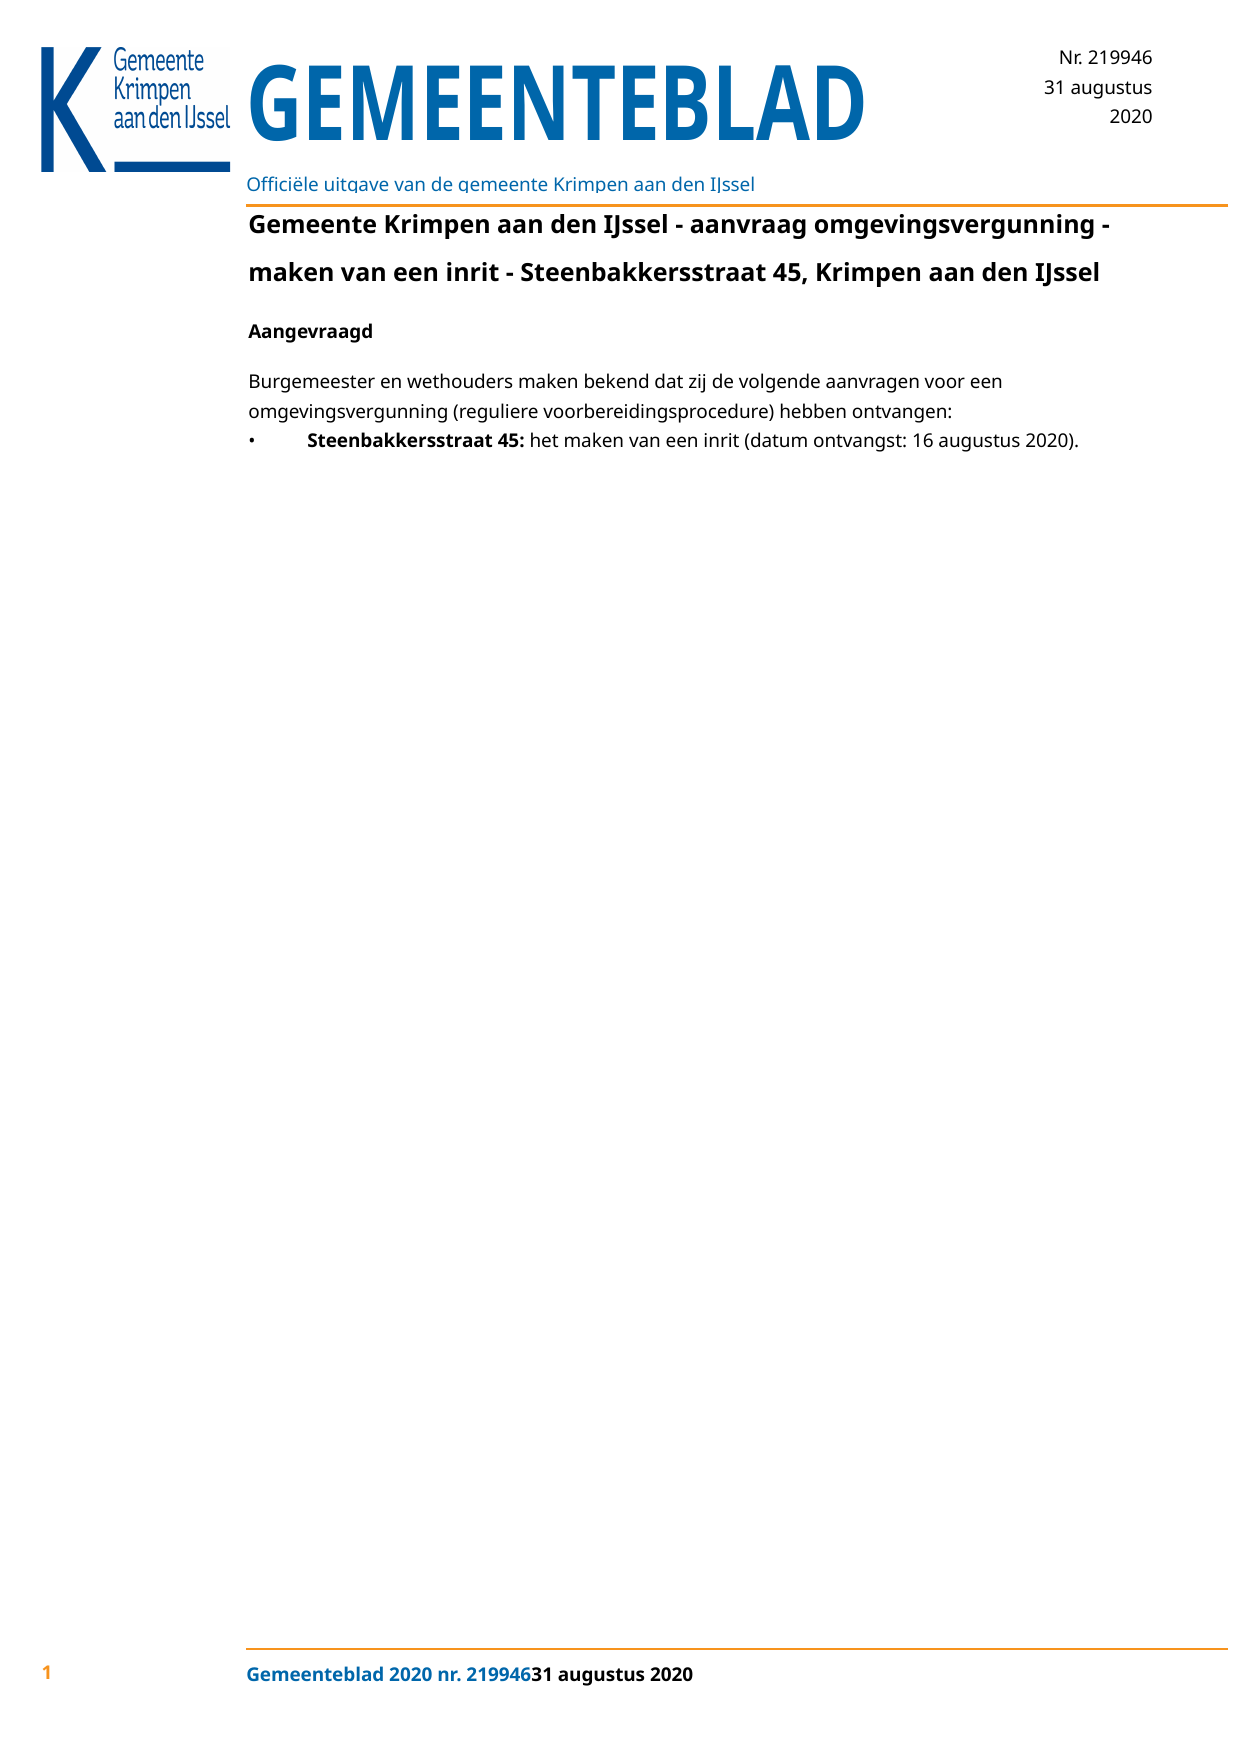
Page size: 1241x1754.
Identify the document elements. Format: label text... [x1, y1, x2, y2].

picture [41, 47, 231, 172]
text Burgemeester en wethouders maken bekend dat zij de volgende aanvragen voor een omgevingsvergunning (reguliere voorbereidingsprocedure) hebben ontvangen: [248, 368, 1152, 424]
text Gemeente Krimpen aan den IJssel - aanvraag omgevingsvergunning - maken van een inrit - Steenbakkersstraat 45, Krimpen aan den IJssel [248, 207, 1152, 288]
list Steenbakkersstraat 45: het maken van een inrit (datum ontvangst: 16 augustus 2020). [248, 427, 1152, 453]
text Aangevraagd [248, 318, 1152, 344]
